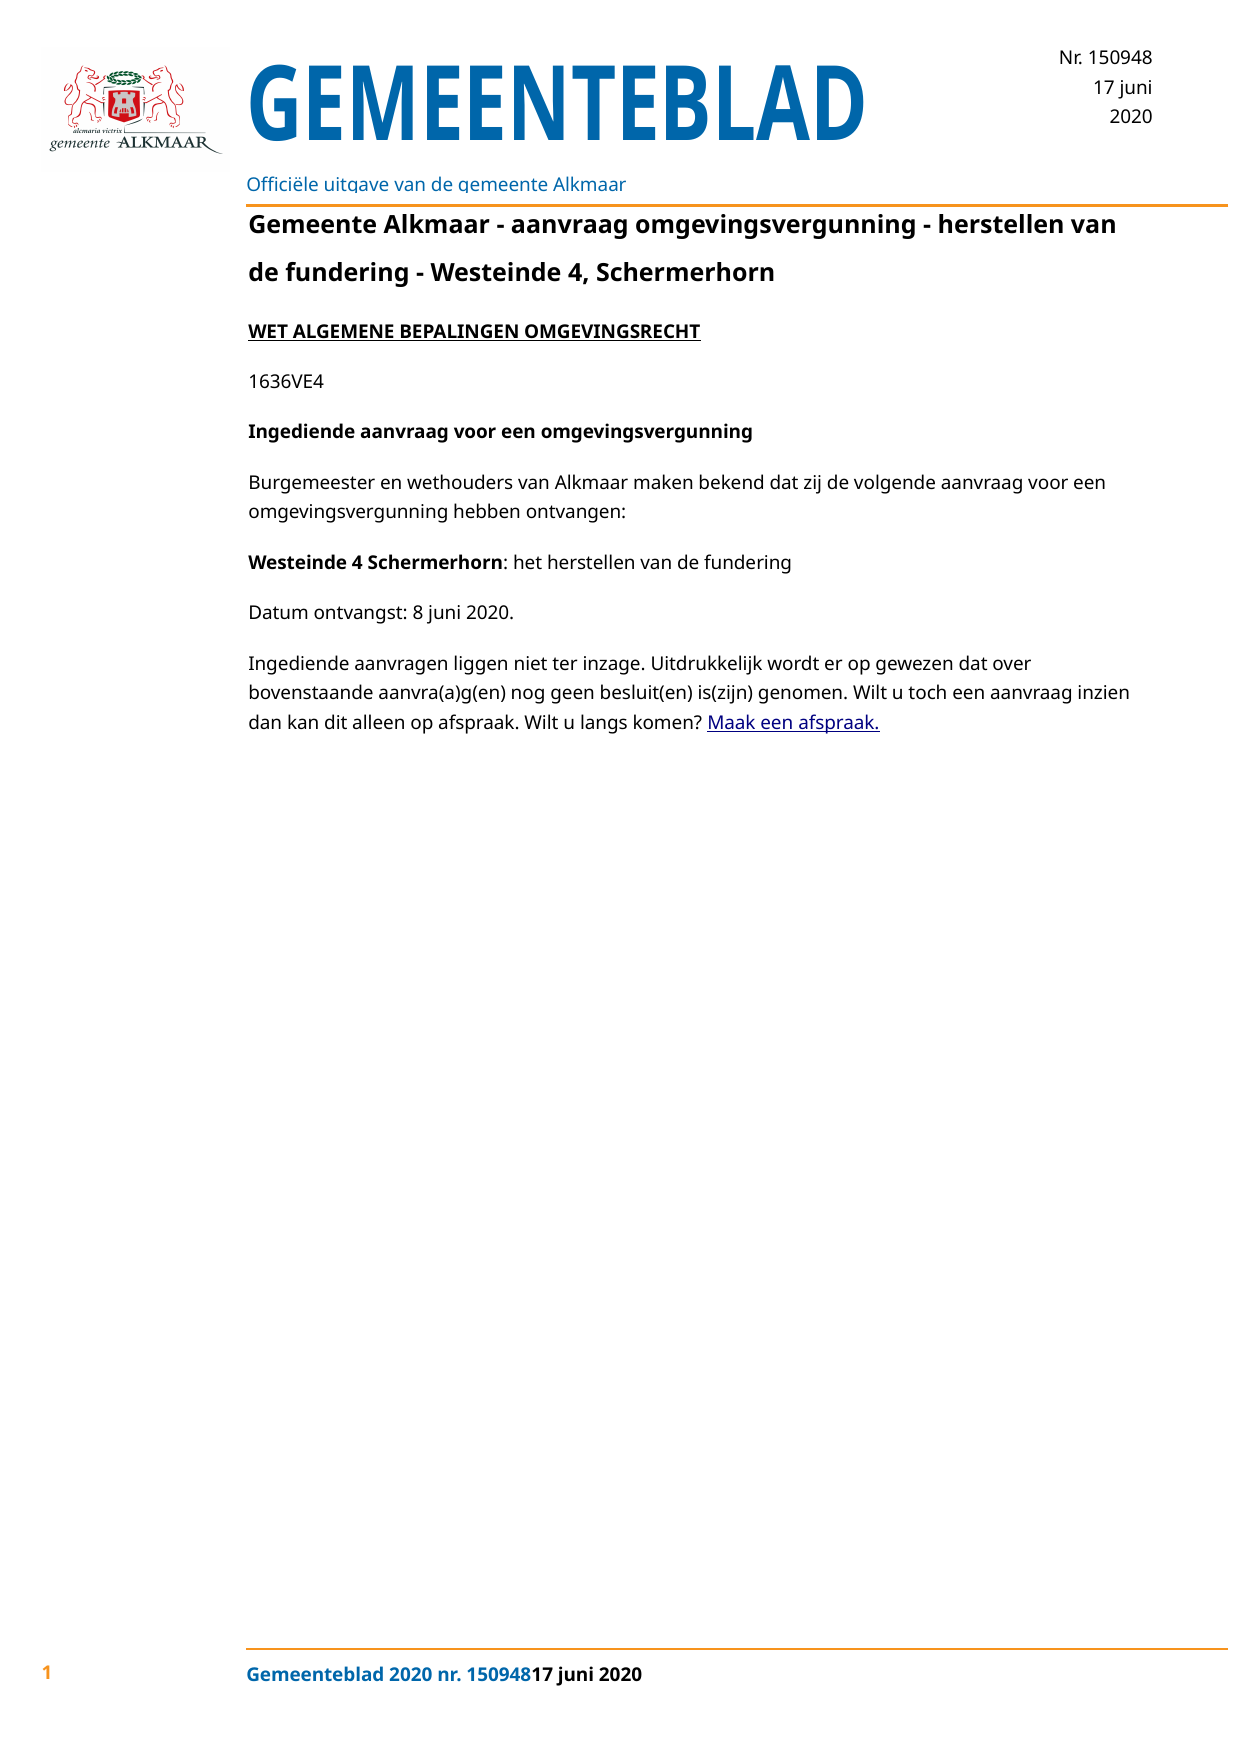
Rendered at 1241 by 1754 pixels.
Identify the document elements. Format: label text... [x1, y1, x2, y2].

picture [41, 47, 231, 172]
text 1636VE4 [248, 368, 1152, 394]
text Ingediende aanvragen liggen niet ter inzage. Uitdrukkelijk wordt er op gewezen dat over bovenstaande aanvra(a)g(en) nog geen besluit(en) is(zijn) genomen. Wilt u toch een aanvraag inzien dan kan dit alleen op afspraak. Wilt u langs komen? Maak een afspraak. [248, 650, 1152, 735]
text Westeinde 4 Schermerhorn: het herstellen van de fundering [248, 549, 1152, 575]
text WET ALGEMENE BEPALINGEN OMGEVINGSRECHT [248, 318, 1152, 344]
text Gemeente Alkmaar - aanvraag omgevingsvergunning - herstellen van de fundering - Westeinde 4, Schermerhorn [248, 207, 1152, 288]
text Burgemeester en wethouders van Alkmaar maken bekend dat zij de volgende aanvraag voor een omgevingsvergunning hebben ontvangen: [248, 469, 1152, 524]
text Ingediende aanvraag voor een omgevingsvergunning [248, 419, 1152, 444]
text Datum ontvangst: 8 juni 2020. [248, 599, 1152, 625]
